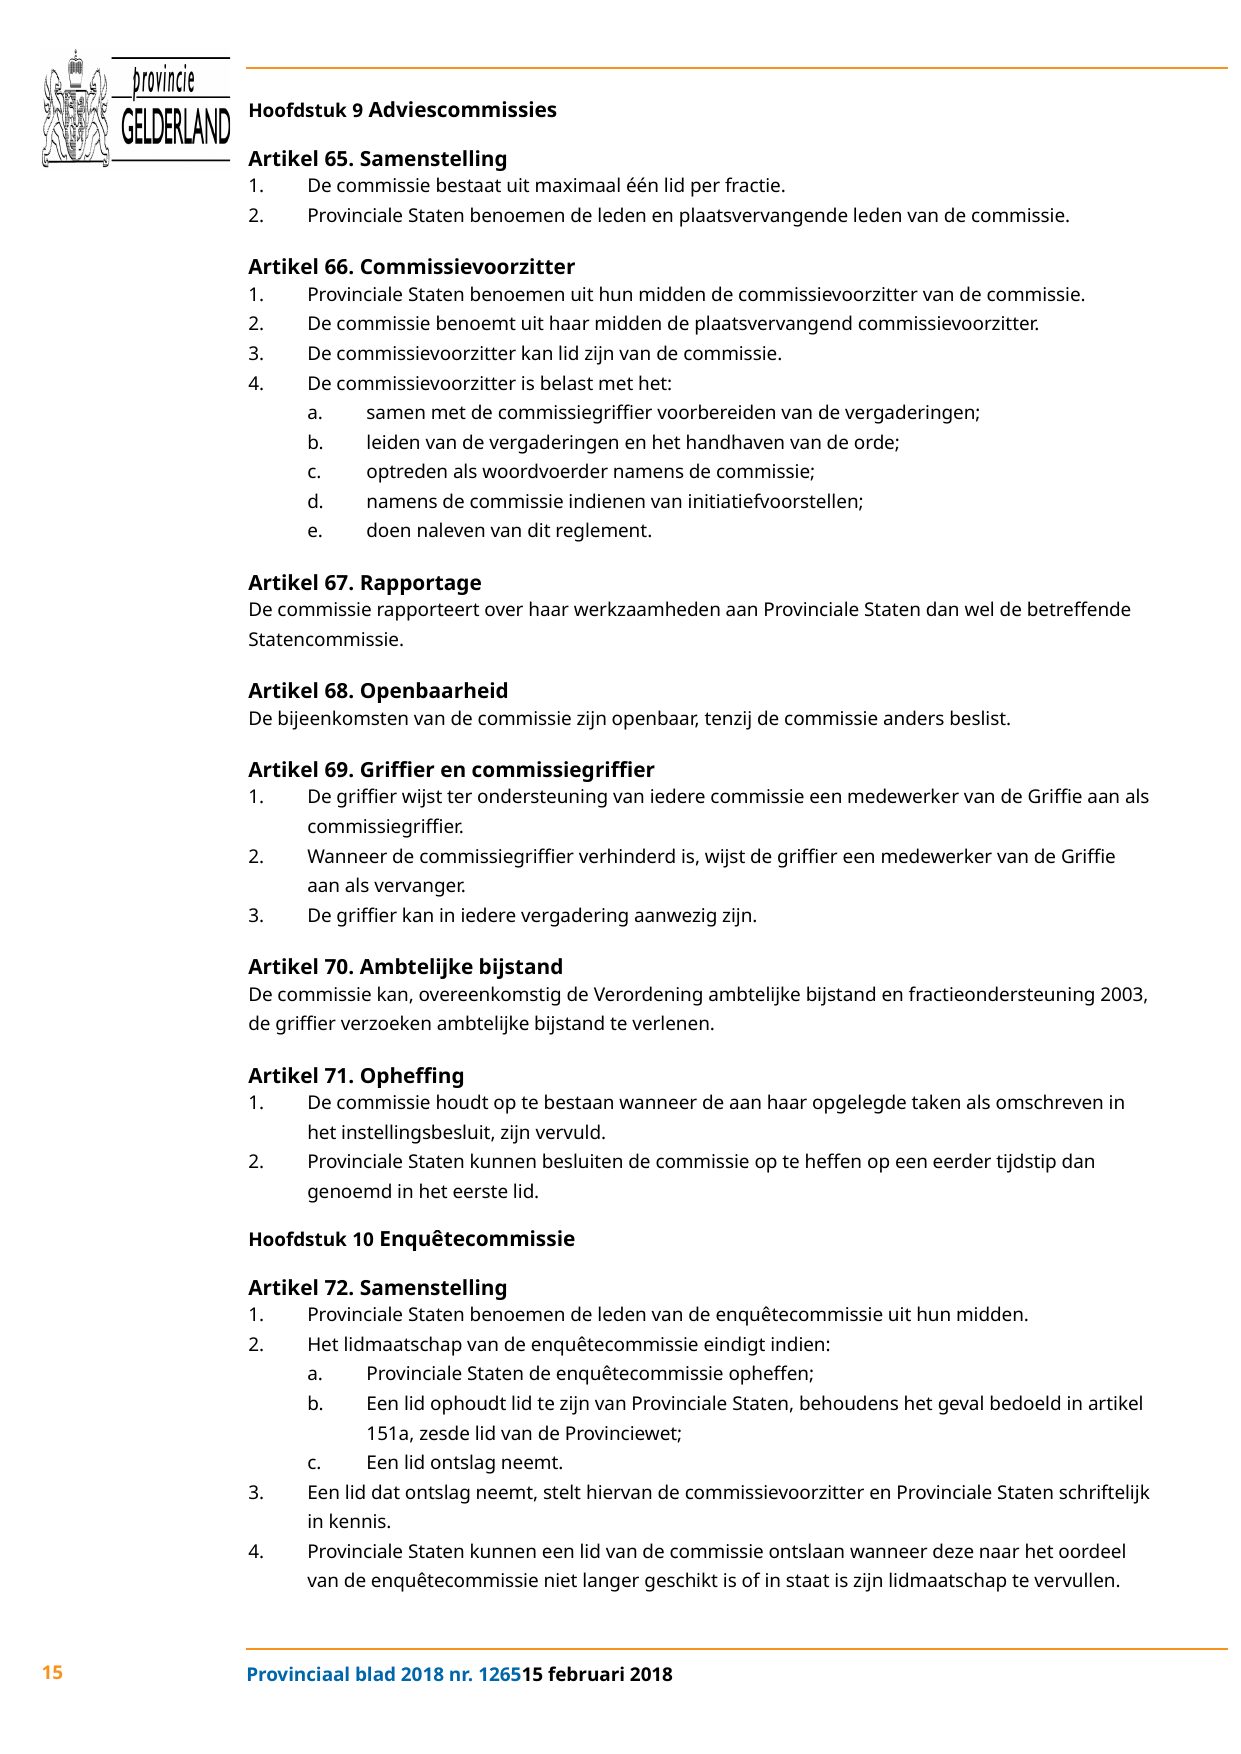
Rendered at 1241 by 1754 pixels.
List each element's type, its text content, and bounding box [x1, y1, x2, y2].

text De commissie kan, overeenkomstig de Verordening ambtelijke bijstand en fractieondersteuning 2003, de griffier verzoeken ambtelijke bijstand te verlenen. [248, 981, 1152, 1036]
text Hoofdstuk 10 Enquêtecommissie [248, 1224, 1152, 1252]
list Een lid ophoudt lid te zijn van Provinciale Staten, behoudens het geval bedoeld in artikel 151a, zesde lid van de Provinciewet; [307, 1390, 1152, 1446]
list De griffier kan in iedere vergadering aanwezig zijn. [248, 902, 1152, 928]
text De commissie rapporteert over haar werkzaamheden aan Provinciale Staten dan wel de betreffende Statencommissie. [248, 596, 1152, 652]
list Provinciale Staten benoemen uit hun midden de commissievoorzitter van de commissie. [248, 281, 1152, 307]
list Een lid ontslag neemt. [307, 1449, 1152, 1475]
list De griffier wijst ter ondersteuning van iedere commissie een medewerker van de Griffie aan als commissiegriffier. [248, 784, 1152, 839]
list samen met de commissiegriffier voorbereiden van de vergaderingen; [307, 399, 1152, 425]
text Artikel 65. Samenstelling [248, 144, 1152, 172]
list Provinciale Staten de enquêtecommissie opheffen; [307, 1361, 1152, 1386]
list Wanneer de commissiegriffier verhinderd is, wijst de griffier een medewerker van de Griffie aan als vervanger. [248, 843, 1152, 898]
text Artikel 68. Openbaarheid [248, 676, 1152, 705]
text Artikel 67. Rapportage [248, 568, 1152, 596]
text Hoofdstuk 9 Adviescommissies [248, 95, 1152, 123]
list De commissie benoemt uit haar midden de plaatsvervangend commissievoorzitter. [248, 311, 1152, 336]
list De commissievoorzitter is belast met het: [248, 370, 1152, 395]
list De commissievoorzitter kan lid zijn van de commissie. [248, 340, 1152, 366]
list leiden van de vergaderingen en het handhaven van de orde; [307, 429, 1152, 454]
list Provinciale Staten benoemen de leden en plaatsvervangende leden van de commissie. [248, 202, 1152, 228]
list namens de commissie indienen van initiatiefvoorstellen; [307, 488, 1152, 514]
text Artikel 66. Commissievoorzitter [248, 252, 1152, 281]
text Artikel 69. Griffier en commissiegriffier [248, 755, 1152, 784]
list Provinciale Staten kunnen een lid van de commissie ontslaan wanneer deze naar het oordeel van de enquêtecommissie niet langer geschikt is of in staat is zijn lidmaatschap te vervullen. [248, 1538, 1152, 1593]
list optreden als woordvoerder namens de commissie; [307, 458, 1152, 484]
list Het lidmaatschap van de enquêtecommissie eindigt indien: [248, 1331, 1152, 1357]
list Provinciale Staten kunnen besluiten de commissie op te heffen op een eerder tijdstip dan genoemd in het eerste lid. [248, 1148, 1152, 1204]
text Artikel 70. Ambtelijke bijstand [248, 952, 1152, 981]
list Provinciale Staten benoemen de leden van de enquêtecommissie uit hun midden. [248, 1301, 1152, 1327]
picture [41, 47, 231, 172]
list Een lid dat ontslag neemt, stelt hiervan de commissievoorzitter en Provinciale Staten schriftelijk in kennis. [248, 1479, 1152, 1534]
list De commissie bestaat uit maximaal één lid per fractie. [248, 172, 1152, 198]
list De commissie houdt op te bestaan wanneer de aan haar opgelegde taken als omschreven in het instellingsbesluit, zijn vervuld. [248, 1089, 1152, 1145]
text Artikel 71. Opheffing [248, 1061, 1152, 1089]
text De bijeenkomsten van de commissie zijn openbaar, tenzij de commissie anders beslist. [248, 705, 1152, 731]
list doen naleven van dit reglement. [307, 518, 1152, 543]
text Artikel 72. Samenstelling [248, 1273, 1152, 1301]
